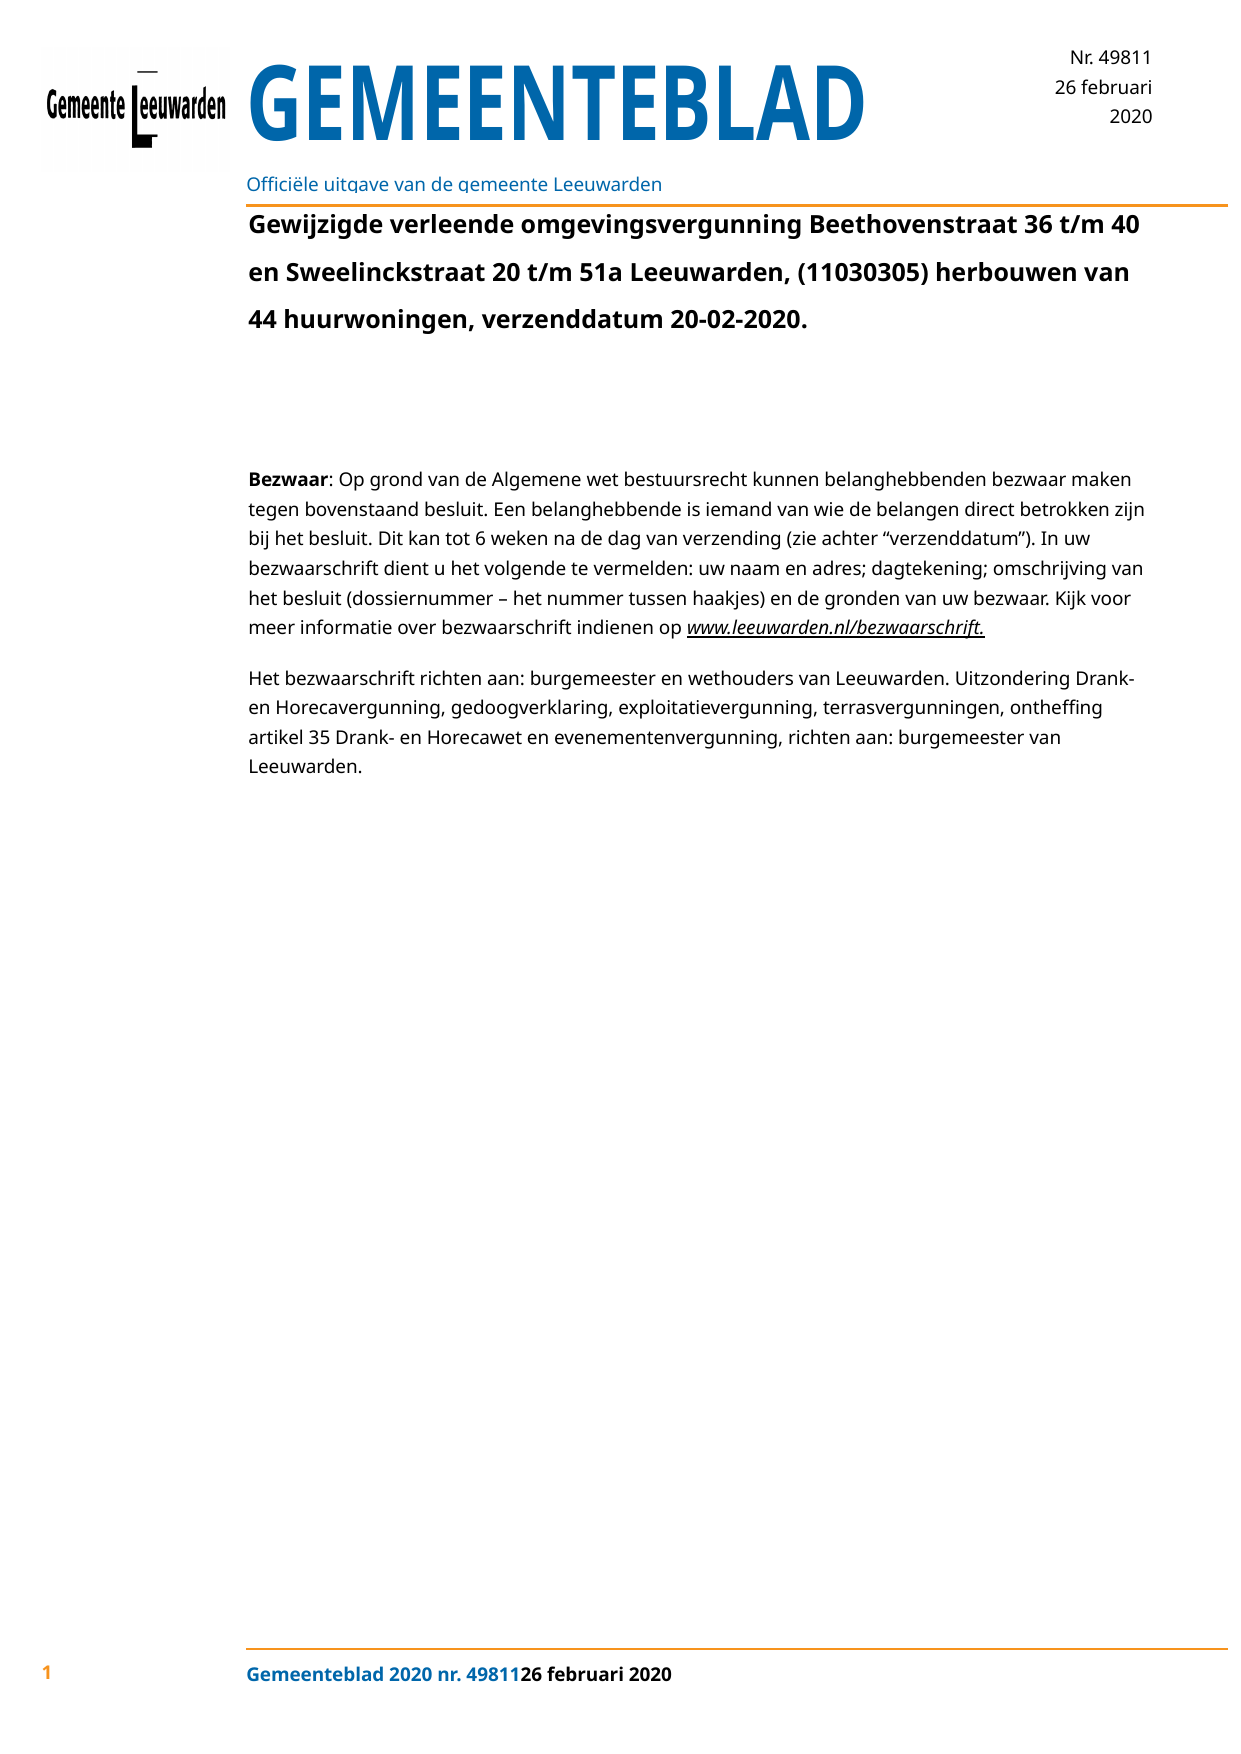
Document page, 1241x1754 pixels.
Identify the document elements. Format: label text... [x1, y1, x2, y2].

picture [41, 47, 231, 172]
text Bezwaar: Op grond van de Algemene wet bestuursrecht kunnen belanghebbenden bezwaar maken tegen bovenstaand besluit. Een belanghebbende is iemand van wie de belangen direct betrokken zijn bij het besluit. Dit kan tot 6 weken na de dag van verzending (zie achter “verzenddatum”). In uw bezwaarschrift dient u het volgende te vermelden: uw naam en adres; dagtekening; omschrijving van het besluit (dossiernummer – het nummer tussen haakjes) en de gronden van uw bezwaar. Kijk voor meer informatie over bezwaarschrift indienen op www.leeuwarden.nl/bezwaarschrift. [248, 466, 1152, 640]
text Het bezwaarschrift richten aan: burgemeester en wethouders van Leeuwarden. Uitzondering Drank- en Horecavergunning, gedoogverklaring, exploitatievergunning, terrasvergunningen, ontheffing artikel 35 Drank- en Horecawet en evenementenvergunning, richten aan: burgemeester van Leeuwarden. [248, 665, 1152, 779]
text Gewijzigde verleende omgevingsvergunning Beethovenstraat 36 t/m 40 en Sweelinckstraat 20 t/m 51a Leeuwarden, (11030305) herbouwen van 44 huurwoningen, verzenddatum 20-02-2020. [248, 207, 1152, 336]
